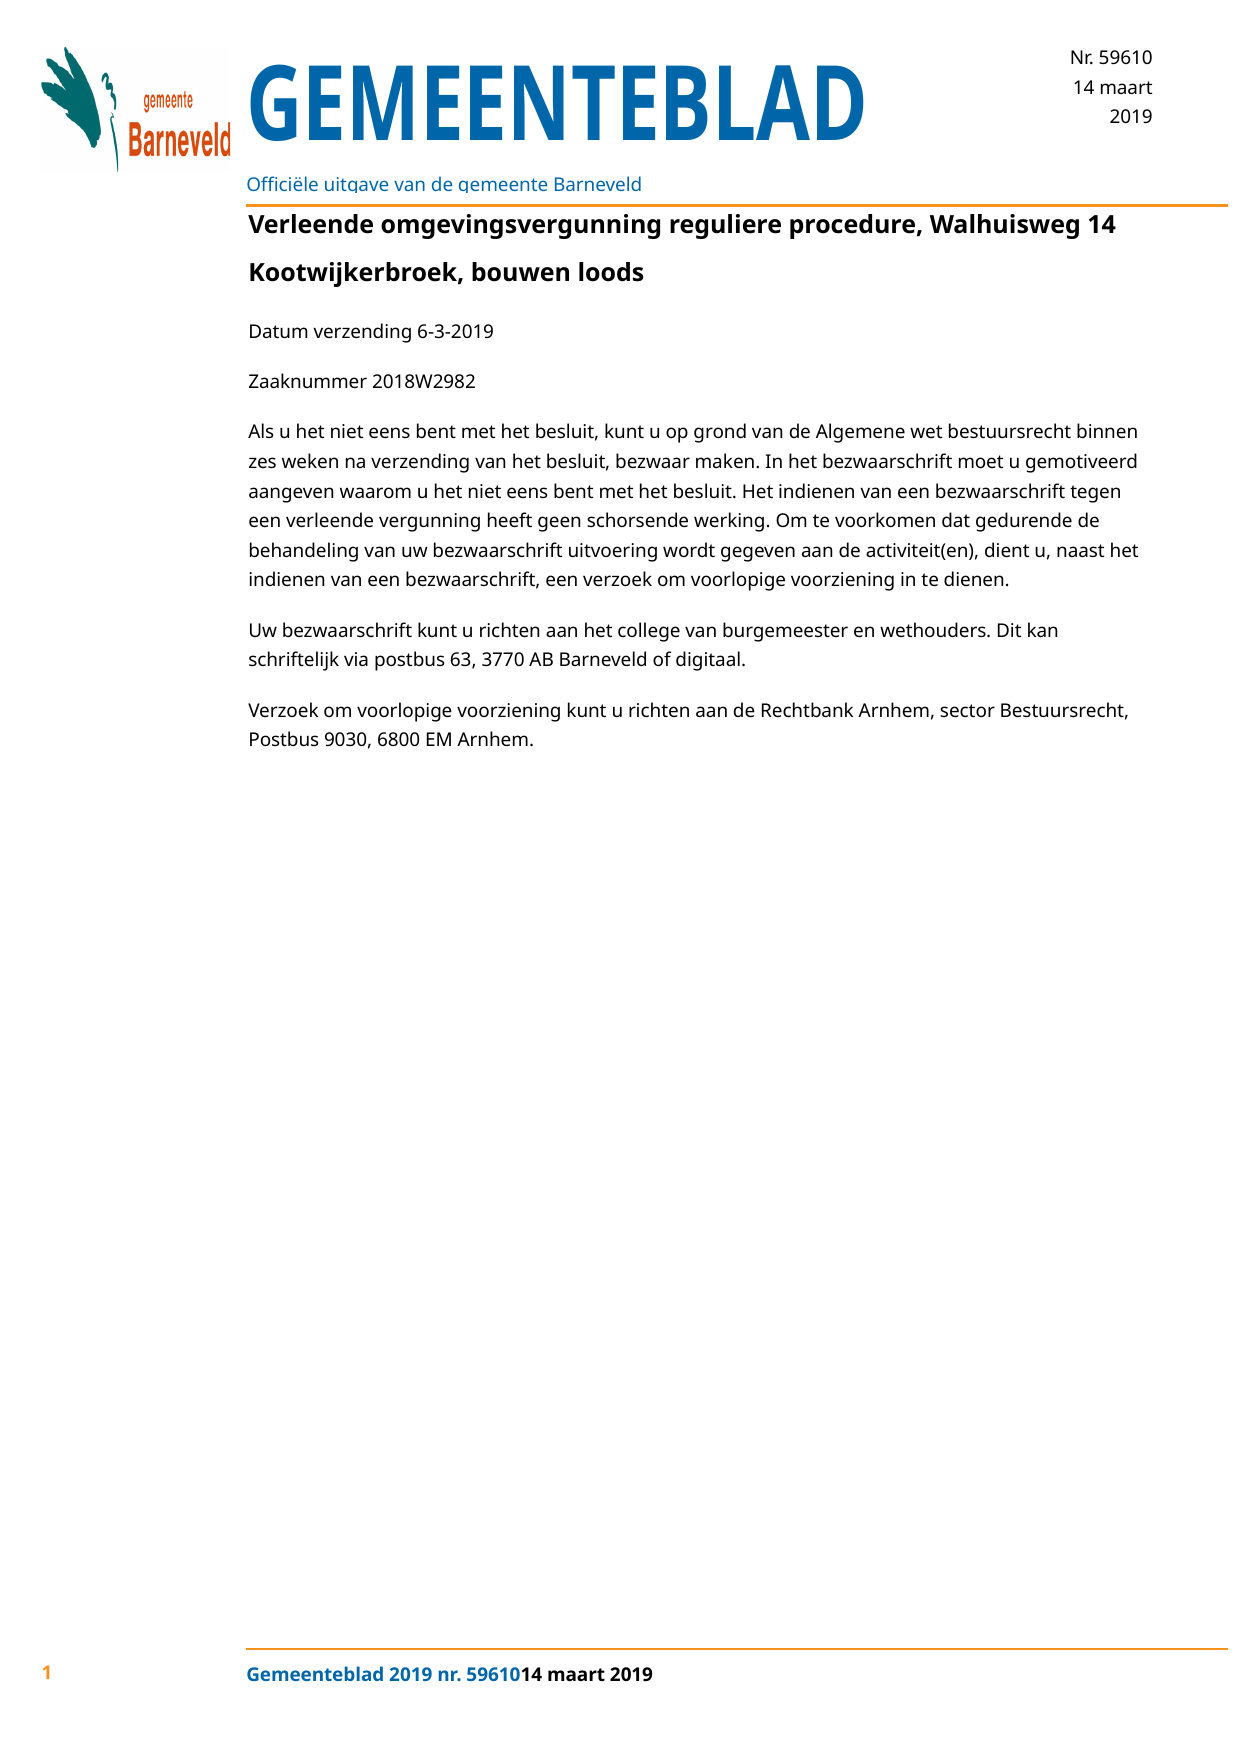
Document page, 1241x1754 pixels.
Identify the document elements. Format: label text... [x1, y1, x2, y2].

text Datum verzending 6-3-2019 [248, 318, 1152, 344]
text Uw bezwaarschrift kunt u richten aan het college van burgemeester en wethouders. Dit kan schriftelijk via postbus 63, 3770 AB Barneveld of digitaal. [248, 617, 1152, 672]
text Verleende omgevingsvergunning reguliere procedure, Walhuisweg 14 Kootwijkerbroek, bouwen loods [248, 207, 1152, 288]
text Zaaknummer 2018W2982 [248, 368, 1152, 394]
text Als u het niet eens bent met het besluit, kunt u op grond van de Algemene wet bestuursrecht binnen zes weken na verzending van het besluit, bezwaar maken. In het bezwaarschrift moet u gemotiveerd aangeven waarom u het niet eens bent met het besluit. Het indienen van een bezwaarschrift tegen een verleende vergunning heeft geen schorsende werking. Om te voorkomen dat gedurende de behandeling van uw bezwaarschrift uitvoering wordt gegeven aan de activiteit(en), dient u, naast het indienen van een bezwaarschrift, een verzoek om voorlopige voorziening in te dienen. [248, 419, 1152, 592]
text Verzoek om voorlopige voorziening kunt u richten aan de Rechtbank Arnhem, sector Bestuursrecht, Postbus 9030, 6800 EM Arnhem. [248, 697, 1152, 752]
picture [41, 47, 231, 172]
